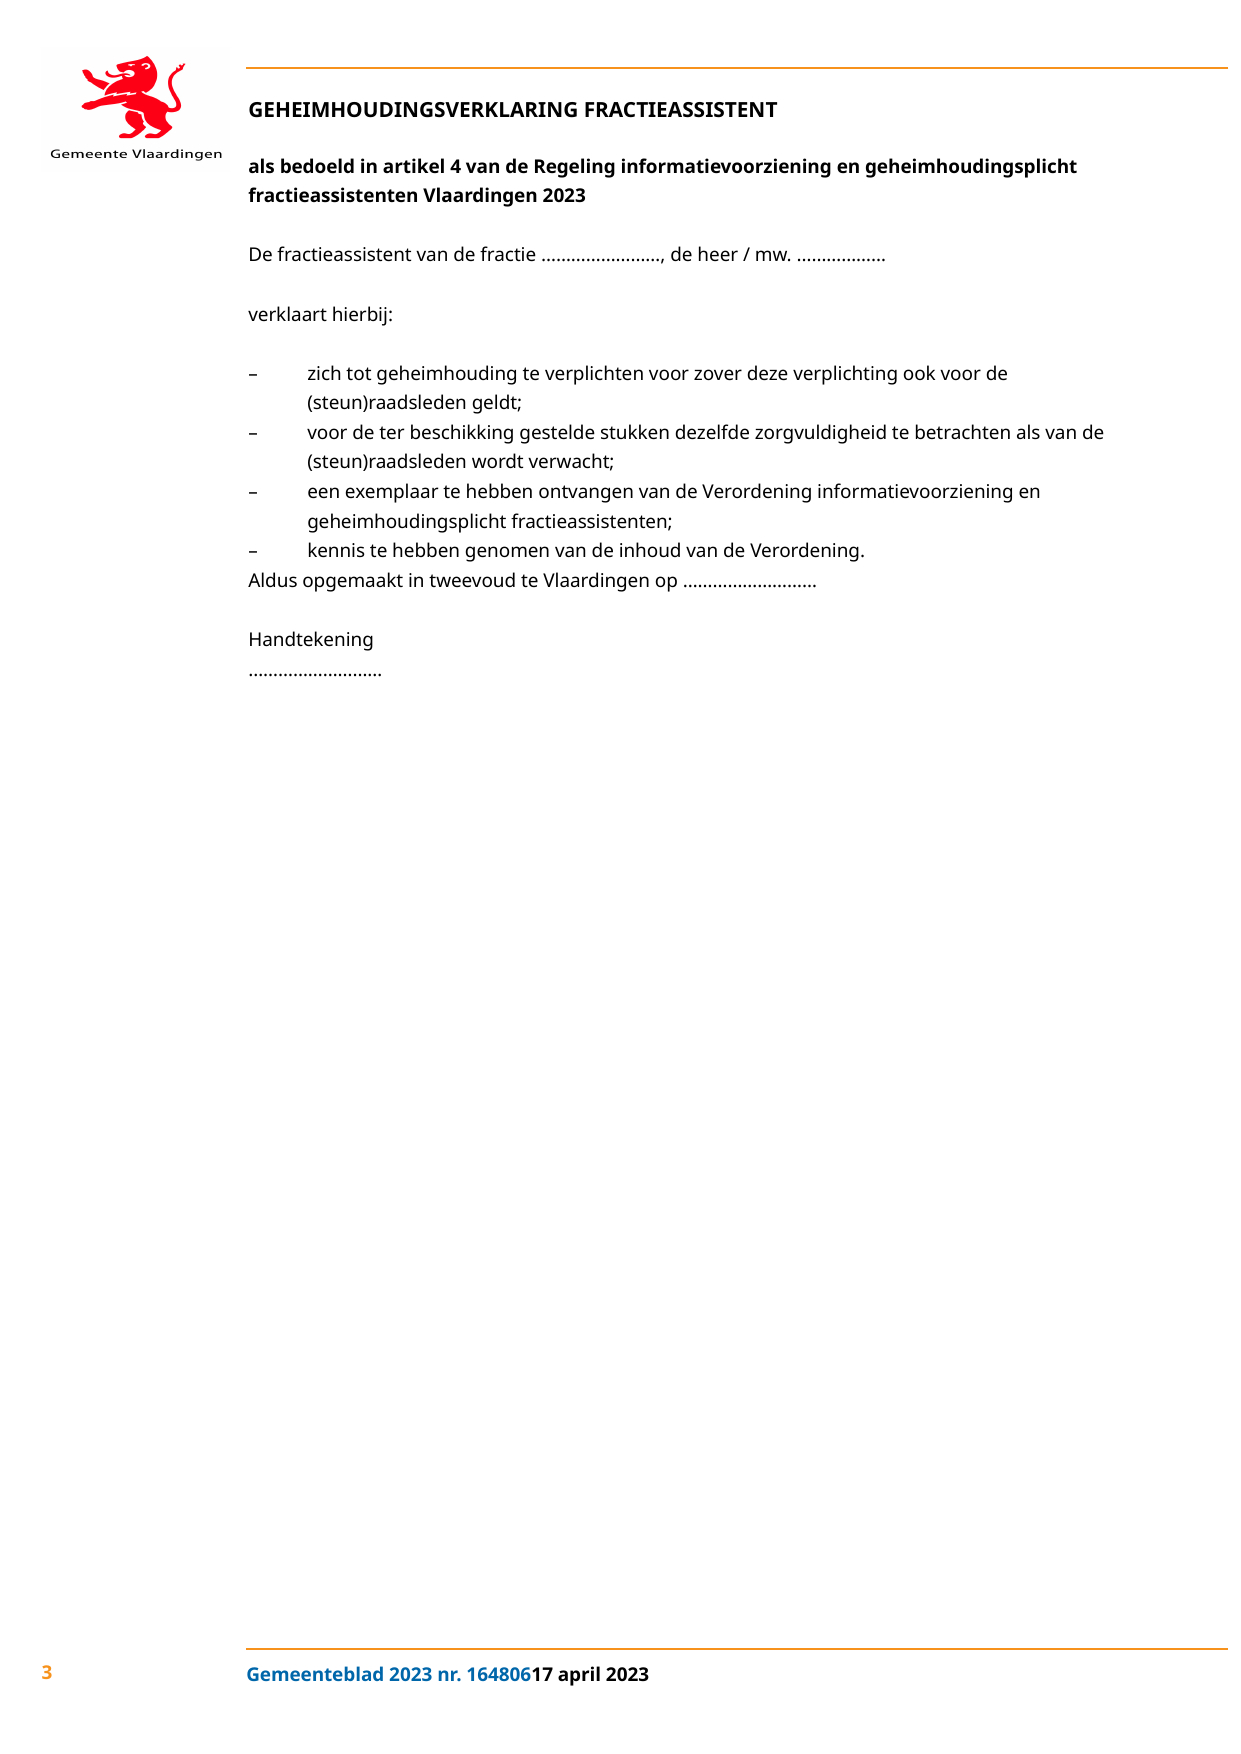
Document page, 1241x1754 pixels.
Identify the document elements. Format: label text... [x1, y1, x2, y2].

list voor de ter beschikking gestelde stukken dezelfde zorgvuldigheid te betrachten als van de (steun)raadsleden wordt verwacht; [248, 419, 1152, 474]
text GEHEIMHOUDINGSVERKLARING FRACTIEASSISTENT [248, 95, 1152, 123]
text De fractieassistent van de fractie ……………………, de heer / mw. ……………… [248, 242, 1152, 267]
picture [41, 47, 231, 172]
list een exemplaar te hebben ontvangen van de Verordening informatievoorziening en geheimhoudingsplicht fractieassistenten; [248, 478, 1152, 534]
text ……………………… [248, 656, 1152, 682]
text als bedoeld in artikel 4 van de Regeling informatievoorziening en geheimhoudingsplicht fractieassistenten Vlaardingen 2023 [248, 153, 1152, 208]
list kennis te hebben genomen van de inhoud van de Verordening. [248, 537, 1152, 563]
text Handtekening [248, 626, 1152, 652]
text Aldus opgemaakt in tweevoud te Vlaardingen op ……………………… [248, 567, 1152, 593]
list zich tot geheimhouding te verplichten voor zover deze verplichting ook voor de (steun)raadsleden geldt; [248, 360, 1152, 415]
text verklaart hierbij: [248, 301, 1152, 327]
